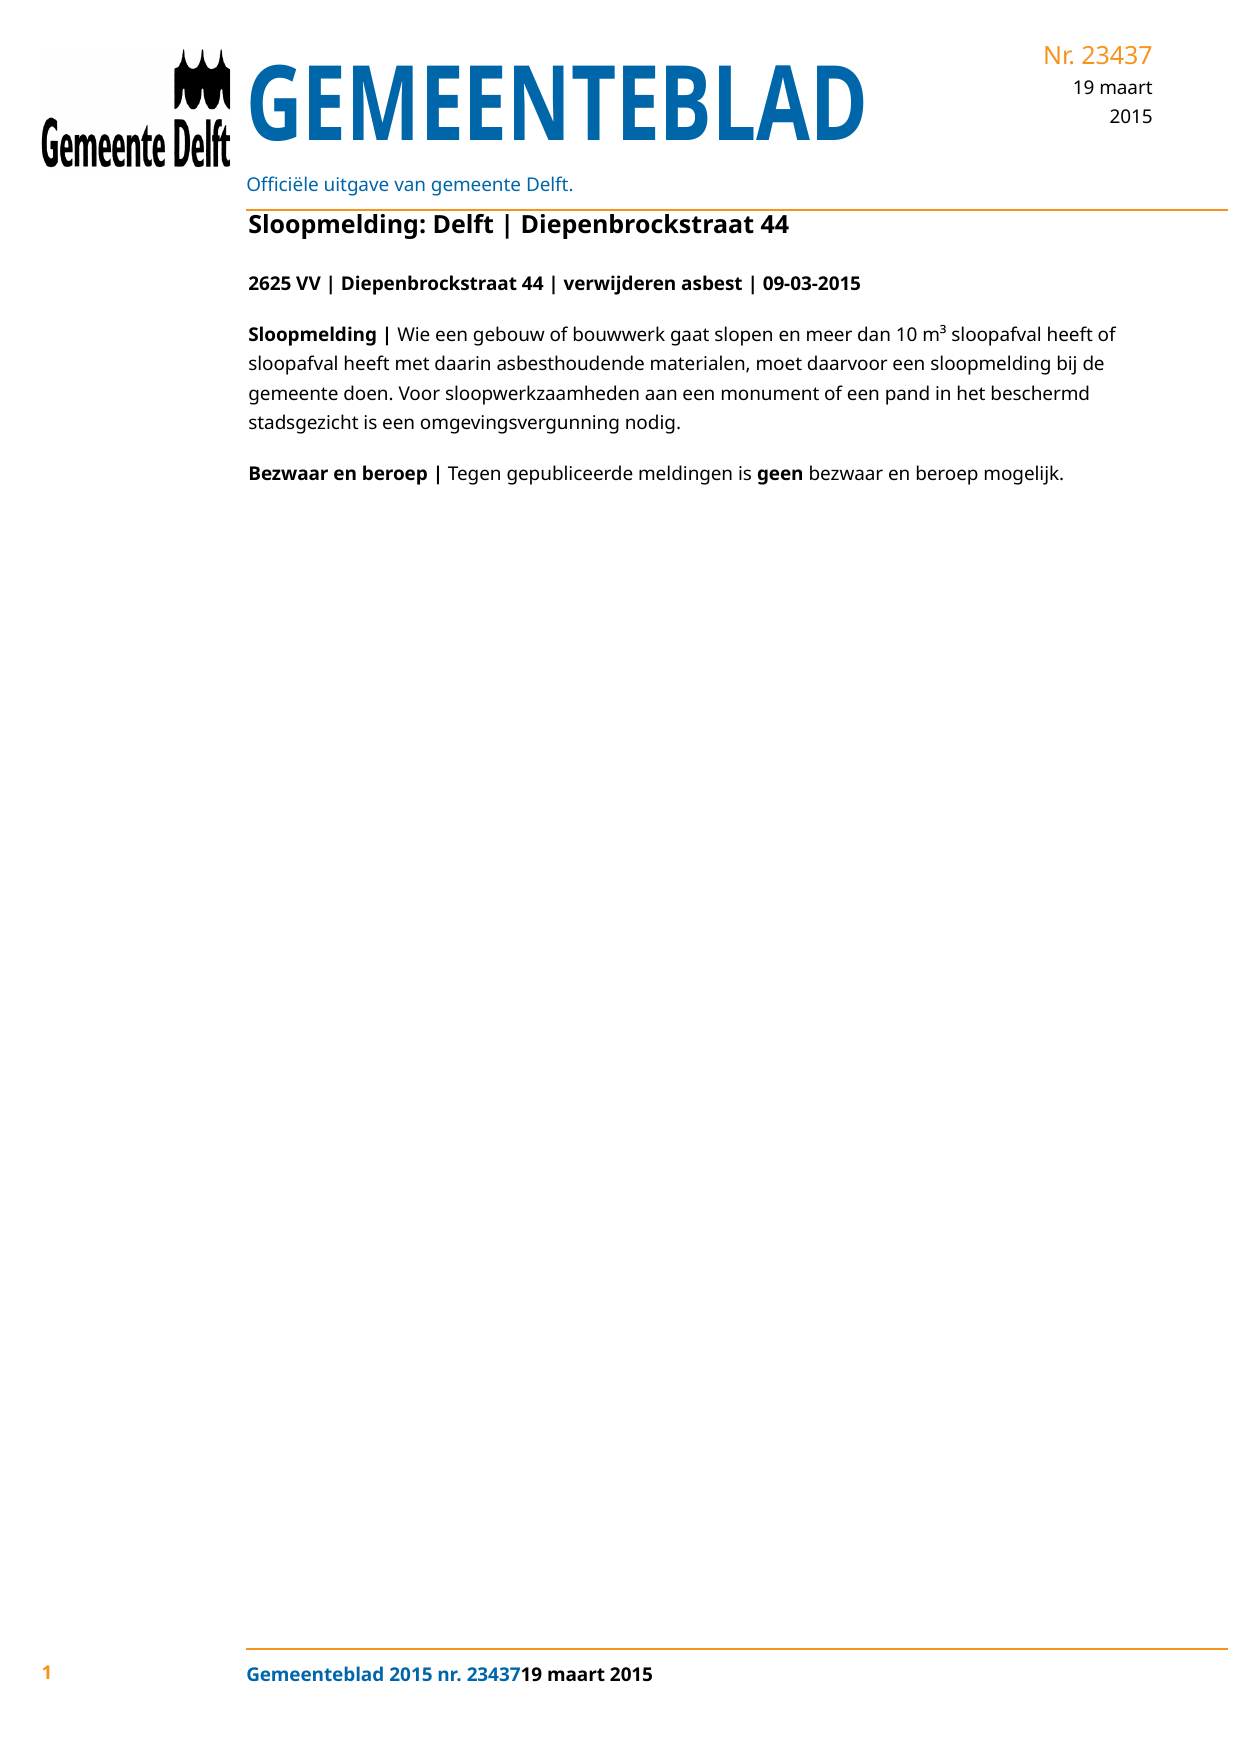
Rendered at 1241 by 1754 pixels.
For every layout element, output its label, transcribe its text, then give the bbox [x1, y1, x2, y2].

text 2625 VV | Diepenbrockstraat 44 | verwijderen asbest | 09-03-2015 [248, 270, 1152, 296]
text Bezwaar en beroep | Tegen gepubliceerde meldingen is geen bezwaar en beroep mogelijk. [248, 460, 1152, 486]
picture [41, 47, 231, 172]
text Sloopmelding | Wie een gebouw of bouwwerk gaat slopen en meer dan 10 m³ sloopafval heeft of sloopafval heeft met daarin asbesthoudende materialen, moet daarvoor een sloopmelding bij de gemeente doen. Voor sloopwerkzaamheden aan een monument of een pand in het beschermd stadsgezicht is een omgevingsvergunning nodig. [248, 321, 1152, 435]
text Sloopmelding: Delft | Diepenbrockstraat 44 [248, 211, 1152, 241]
